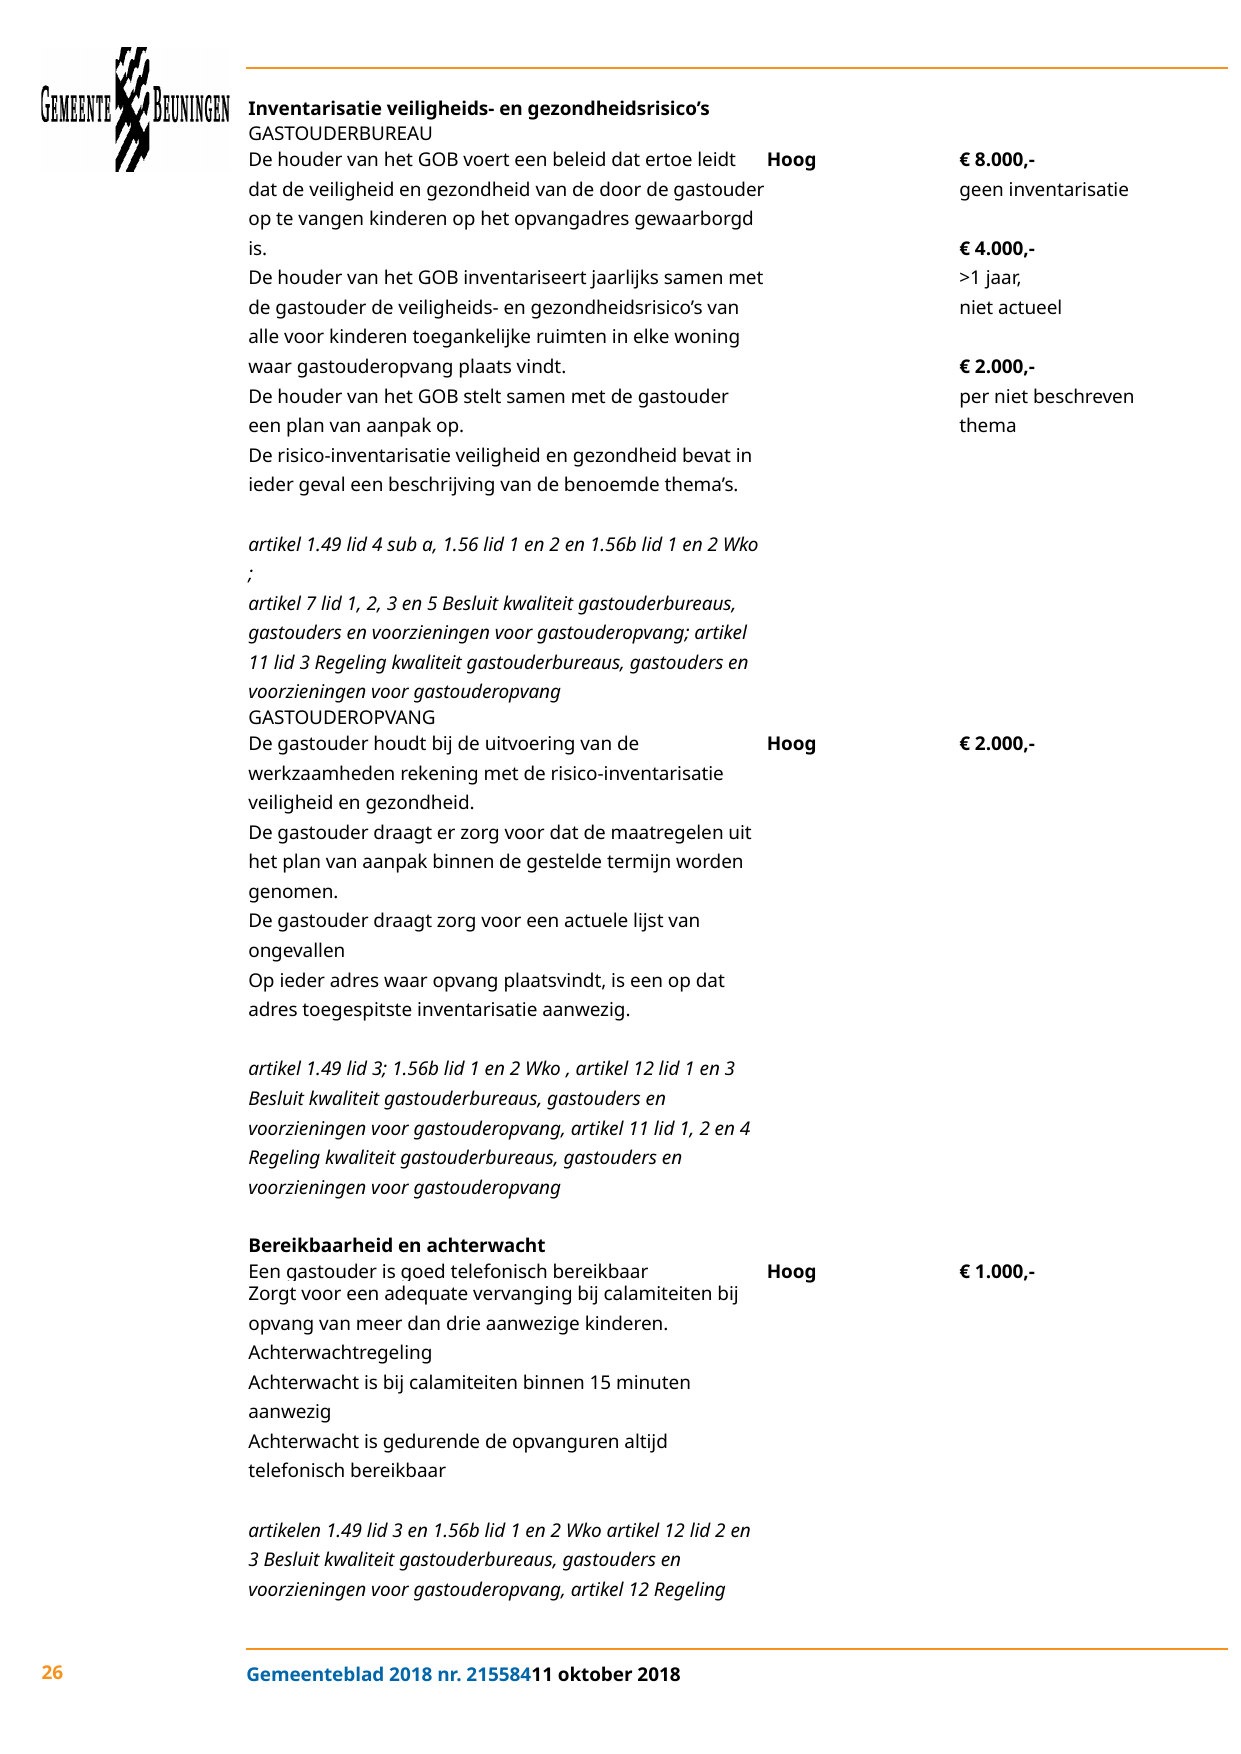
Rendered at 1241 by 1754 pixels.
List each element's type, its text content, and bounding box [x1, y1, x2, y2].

table_cell GASTOUDERBUREAU [248, 121, 1152, 146]
table_header Bereikbaarheid en achterwacht [248, 1233, 1152, 1258]
picture [41, 47, 231, 172]
table_cell De houder van het GOB voert een beleid dat ertoe leidt dat de veiligheid en gezondheid van de door de gastouder op te vangen kinderen op het opvangadres gewaarborgd is. De houder van het GOB inventariseert jaarlijks samen met de gastouder de veiligheids- en gezondheidsrisico’s van alle voor kinderen toegankelijke ruimten in elke woning waar gastouderopvang plaats vindt. De houder van het GOB stelt samen met de gastouder een plan van aanpak op. De risico-inventarisatie veiligheid en gezondheid bevat in ieder geval een beschrijving van de benoemde thema’s. artikel 1.49 lid 4 sub a, 1.56 lid 1 en 2 en 1.56b lid 1 en 2 Wko ; artikel 7 lid 1, 2, 3 en 5 Besluit kwaliteit gastouderbureaus, gastouders en voorzieningen voor gastouderopvang; artikel 11 lid 3 Regeling kwaliteit gastouderbureaus, gastouders en voorzieningen voor gastouderopvang [248, 146, 767, 704]
table_cell Hoog [767, 146, 959, 704]
table_cell Hoog [767, 730, 959, 1200]
table_header Inventarisatie veiligheids- en gezondheidsrisico’s [248, 95, 1152, 121]
table_cell € 2.000,- [959, 730, 1152, 1200]
table_cell Een gastouder is goed telefonisch bereikbaar Zorgt voor een adequate vervanging bij calamiteiten bij opvang van meer dan drie aanwezige kinderen. Achterwachtregeling Achterwacht is bij calamiteiten binnen 15 minuten aanwezig Achterwacht is gedurende de opvanguren altijd telefonisch bereikbaar artikelen 1.49 lid 3 en 1.56b lid 1 en 2 Wko artikel 12 lid 2 en 3 Besluit kwaliteit gastouderbureaus, gastouders en voorzieningen voor gastouderopvang, artikel 12 Regeling [248, 1258, 767, 1602]
table_cell € 1.000,- [959, 1258, 1152, 1602]
table_cell Hoog [767, 1258, 959, 1602]
table_cell De gastouder houdt bij de uitvoering van de werkzaamheden rekening met de risico-inventarisatie veiligheid en gezondheid. De gastouder draagt er zorg voor dat de maatregelen uit het plan van aanpak binnen de gestelde termijn worden genomen. De gastouder draagt zorg voor een actuele lijst van ongevallen Op ieder adres waar opvang plaatsvindt, is een op dat adres toegespitste inventarisatie aanwezig. artikel 1.49 lid 3; 1.56b lid 1 en 2 Wko , artikel 12 lid 1 en 3 Besluit kwaliteit gastouderbureaus, gastouders en voorzieningen voor gastouderopvang, artikel 11 lid 1, 2 en 4 Regeling kwaliteit gastouderbureaus, gastouders en voorzieningen voor gastouderopvang [248, 730, 767, 1200]
table_cell € 8.000,- geen inventarisatie € 4.000,- >1 jaar, niet actueel € 2.000,- per niet beschreven thema [959, 146, 1152, 704]
table_cell GASTOUDEROPVANG [248, 705, 1152, 730]
